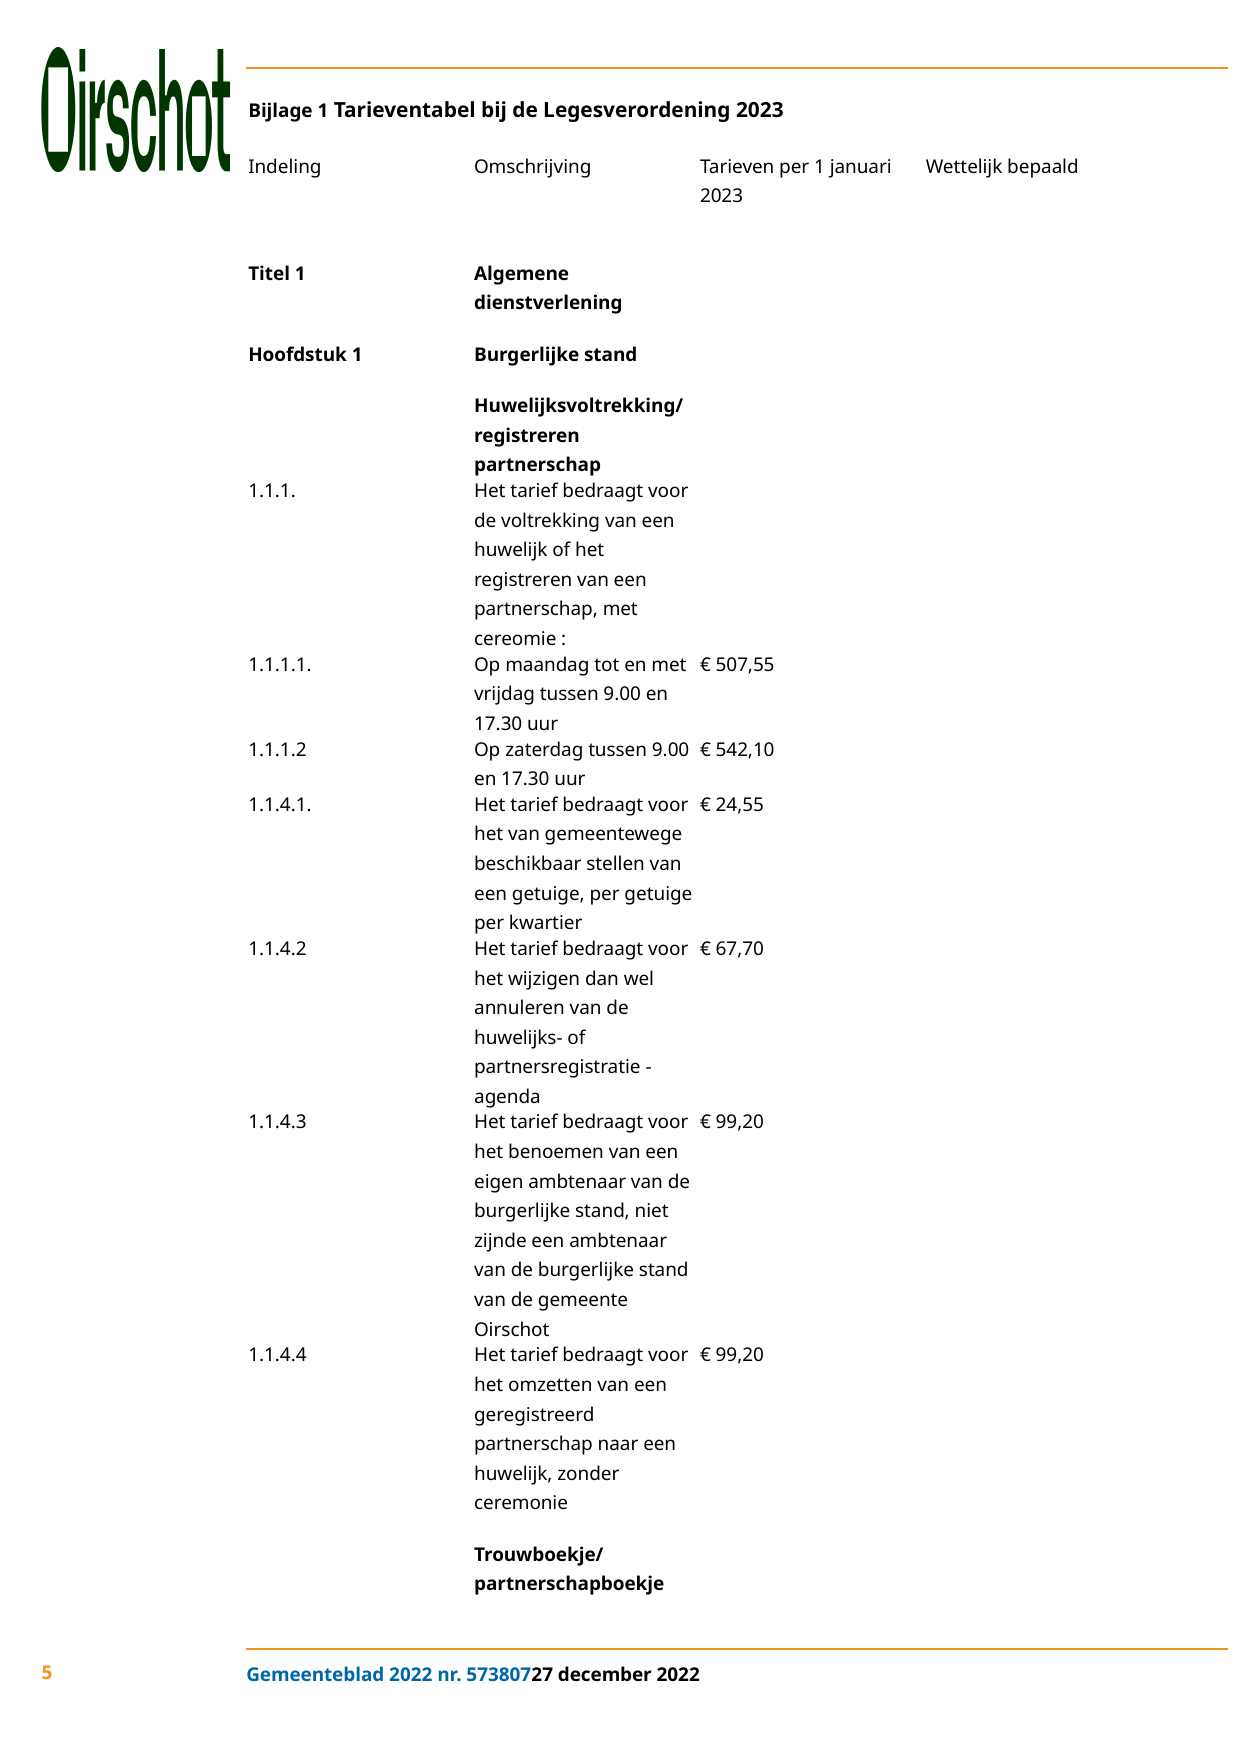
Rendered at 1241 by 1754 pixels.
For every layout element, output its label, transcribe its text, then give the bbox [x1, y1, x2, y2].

table_cell [926, 935, 1152, 1109]
table_cell Op zaterdag tussen 9.00 en 17.30 uur [474, 736, 700, 791]
table_cell [700, 208, 926, 234]
table_cell Trouwboekje/partnerschapboekje [474, 1541, 700, 1596]
table_cell [248, 1541, 474, 1596]
table_cell [926, 791, 1152, 935]
table_cell Het tarief bedraagt voor de voltrekking van een huwelijk of het registreren van een partnerschap, met cereomie : [474, 477, 700, 651]
table_cell [926, 651, 1152, 736]
table_cell [926, 367, 1152, 392]
table_cell Burgerlijke stand [474, 341, 700, 367]
table_cell [926, 234, 1152, 260]
table_cell Huwelijksvoltrekking/registreren partnerschap [474, 392, 700, 477]
table_cell [474, 234, 700, 260]
table_cell [700, 1515, 926, 1541]
table_cell [700, 392, 926, 477]
table_cell Titel 1 [248, 260, 474, 315]
table_cell Algemene dienstverlening [474, 260, 700, 315]
table_cell [248, 1515, 474, 1541]
table_header Omschrijving [474, 153, 700, 208]
table_cell [248, 315, 474, 341]
table_cell € 24,55 [700, 791, 926, 935]
table_cell [700, 260, 926, 315]
table_cell € 507,55 [700, 651, 926, 736]
table_cell Het tarief bedraagt voor het benoemen van een eigen ambtenaar van de burgerlijke stand, niet zijnde een ambtenaar van de burgerlijke stand van de gemeente Oirschot [474, 1109, 700, 1342]
table_cell [474, 315, 700, 341]
table_cell [700, 234, 926, 260]
table_cell 1.1.4.3 [248, 1109, 474, 1342]
table_cell 1.1.1.2 [248, 736, 474, 791]
table_cell 1.1.1. [248, 477, 474, 651]
table_cell [700, 341, 926, 367]
table_cell [926, 477, 1152, 651]
table_header Indeling [248, 153, 474, 208]
table_cell [474, 367, 700, 392]
table_cell [926, 1109, 1152, 1342]
table_cell 1.1.1.1. [248, 651, 474, 736]
table_cell [700, 477, 926, 651]
table_cell [248, 208, 474, 234]
table_cell [926, 1515, 1152, 1541]
table_cell [926, 315, 1152, 341]
table_cell [474, 1515, 700, 1541]
table_cell [926, 392, 1152, 477]
table_cell € 67,70 [700, 935, 926, 1109]
table_cell Het tarief bedraagt voor het wijzigen dan wel annuleren van de huwelijks- of partnersregistratie - agenda [474, 935, 700, 1109]
table_cell 1.1.4.2 [248, 935, 474, 1109]
table_cell [474, 208, 700, 234]
table_cell [248, 367, 474, 392]
table_cell Het tarief bedraagt voor het omzetten van een geregistreerd partnerschap naar een huwelijk, zonder ceremonie [474, 1342, 700, 1515]
table_cell € 542,10 [700, 736, 926, 791]
table_cell Op maandag tot en met vrijdag tussen 9.00 en 17.30 uur [474, 651, 700, 736]
table_cell [926, 260, 1152, 315]
table_header Wettelijk bepaald [926, 153, 1152, 208]
table_cell [700, 367, 926, 392]
table_cell [926, 341, 1152, 367]
table_cell [248, 234, 474, 260]
table_cell [926, 1541, 1152, 1596]
table_cell 1.1.4.1. [248, 791, 474, 935]
table_cell [248, 392, 474, 477]
table_cell Hoofdstuk 1 [248, 341, 474, 367]
table_header Tarieven per 1 januari 2023 [700, 153, 926, 208]
table_cell [700, 1541, 926, 1596]
table_cell € 99,20 [700, 1109, 926, 1342]
table_cell [700, 315, 926, 341]
table_cell 1.1.4.4 [248, 1342, 474, 1515]
table_cell [926, 208, 1152, 234]
table_cell Het tarief bedraagt voor het van gemeentewege beschikbaar stellen van een getuige, per getuige per kwartier [474, 791, 700, 935]
table_cell € 99,20 [700, 1342, 926, 1515]
table_cell [926, 736, 1152, 791]
text Bijlage 1 Tarieventabel bij de Legesverordening 2023 [248, 95, 1152, 123]
table_cell [926, 1342, 1152, 1515]
picture [41, 47, 231, 172]
